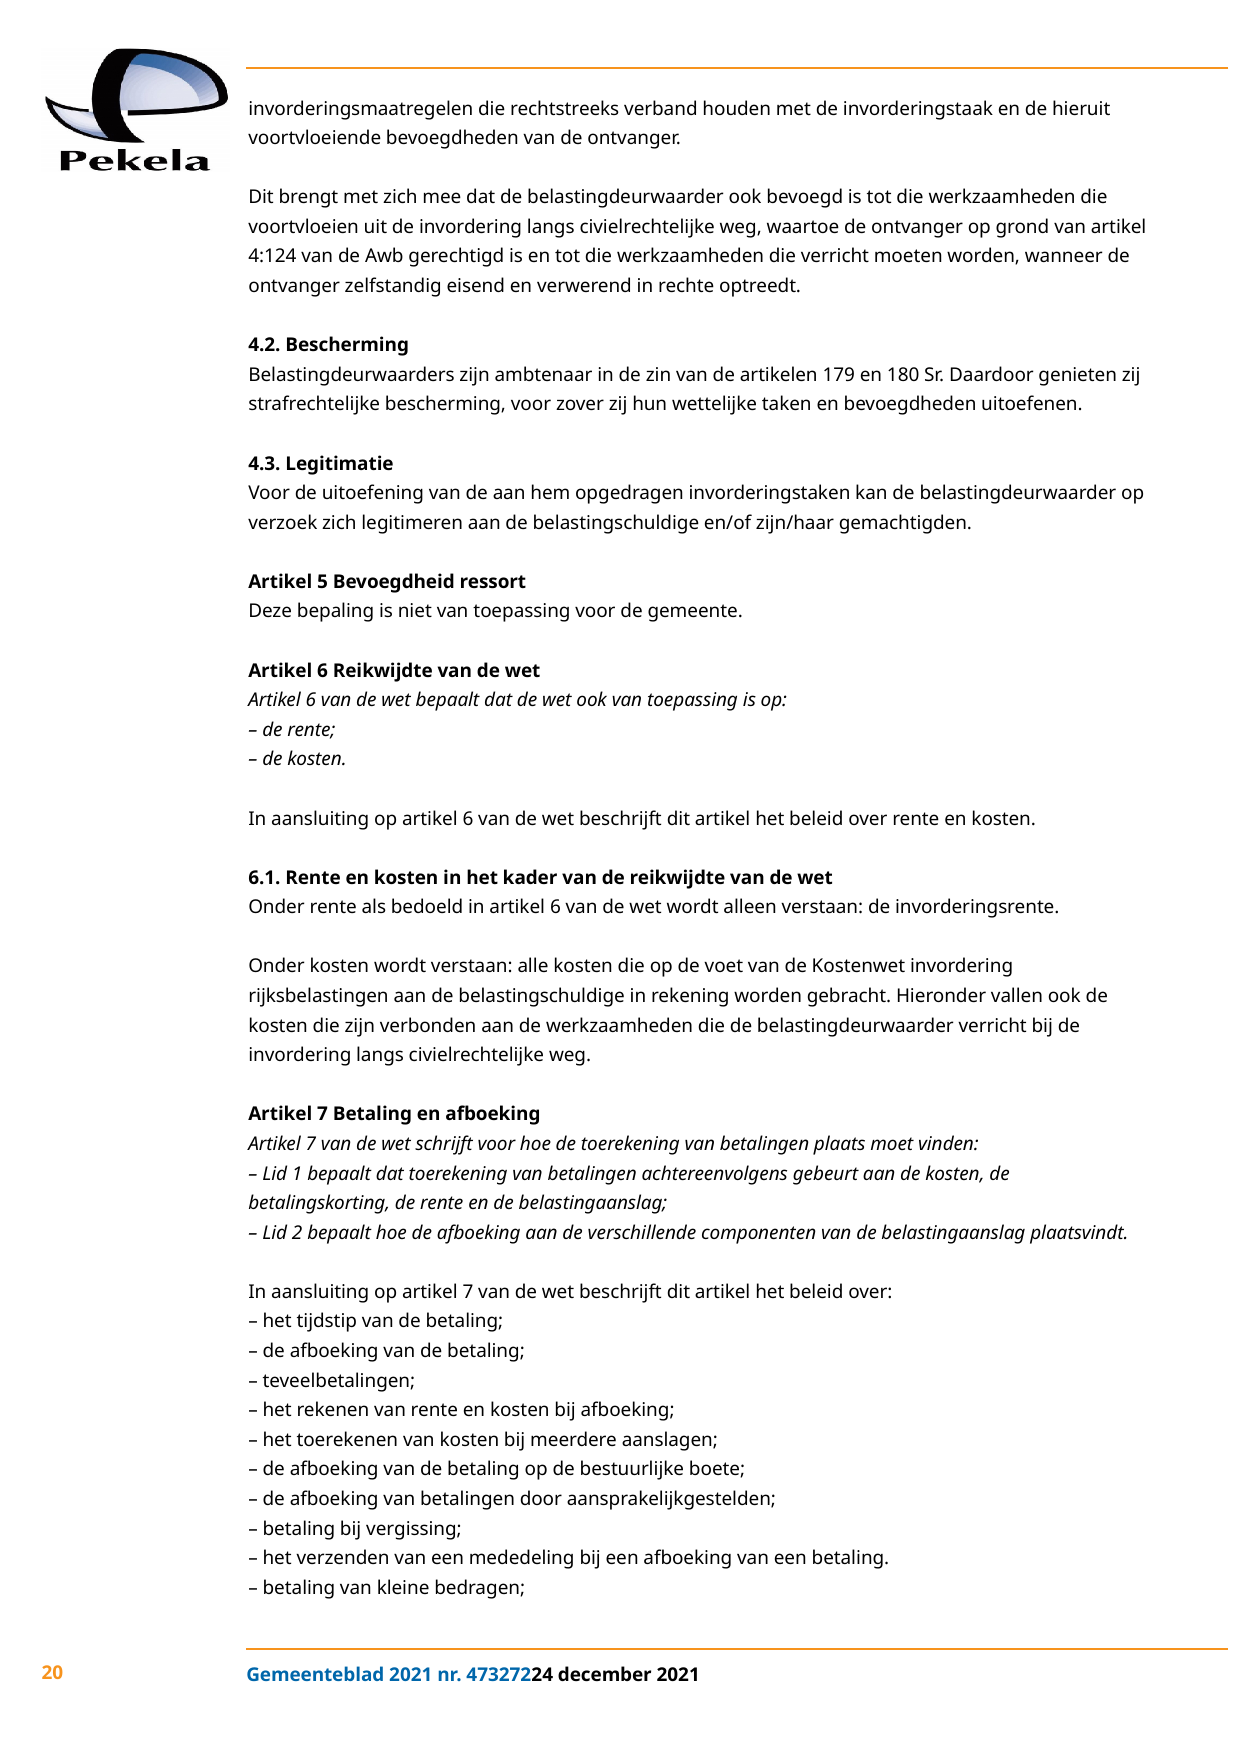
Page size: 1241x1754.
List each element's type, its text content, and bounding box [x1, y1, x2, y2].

text – het rekenen van rente en kosten bij afboeking; [248, 1396, 1152, 1422]
text – het tijdstip van de betaling; [248, 1308, 1152, 1333]
text Artikel 6 Reikwijdte van de wet [248, 657, 1152, 683]
text 6.1. Rente en kosten in het kader van de reikwijdte van de wet [248, 864, 1152, 890]
text – Lid 1 bepaalt dat toerekening van betalingen achtereenvolgens gebeurt aan de kosten, de betalingskorting, de rente en de belastingaanslag; [248, 1160, 1152, 1215]
text – de kosten. [248, 746, 1152, 771]
text – de afboeking van de betaling; [248, 1337, 1152, 1363]
picture [41, 47, 231, 172]
text 4.2. Bescherming [248, 331, 1152, 357]
text – betaling van kleine bedragen; [248, 1574, 1152, 1600]
text Voor de uitoefening van de aan hem opgedragen invorderingstaken kan de belastingdeurwaarder op verzoek zich legitimeren aan de belastingschuldige en/of zijn/haar gemachtigden. [248, 479, 1152, 535]
text – het verzenden van een mededeling bij een afboeking van een betaling. [248, 1544, 1152, 1570]
text – de rente; [248, 716, 1152, 742]
text In aansluiting op artikel 6 van de wet beschrijft dit artikel het beleid over rente en kosten. [248, 805, 1152, 831]
text Artikel 7 Betaling en afboeking [248, 1101, 1152, 1126]
text Belastingdeurwaarders zijn ambtenaar in de zin van de artikelen 179 en 180 Sr. Daardoor genieten zij strafrechtelijke bescherming, voor zover zij hun wettelijke taken en bevoegdheden uitoefenen. [248, 361, 1152, 416]
text – de afboeking van betalingen door aansprakelijkgestelden; [248, 1485, 1152, 1511]
text Artikel 7 van de wet schrijft voor hoe de toerekening van betalingen plaats moet vinden: [248, 1130, 1152, 1156]
text 4.3. Legitimatie [248, 450, 1152, 476]
text – teveelbetalingen; [248, 1367, 1152, 1393]
text invorderingsmaatregelen die rechtstreeks verband houden met de invorderingstaak en de hieruit voortvloeiende bevoegdheden van de ontvanger. [248, 95, 1152, 150]
text – het toerekenen van kosten bij meerdere aanslagen; [248, 1426, 1152, 1452]
text Deze bepaling is niet van toepassing voor de gemeente. [248, 598, 1152, 623]
text Dit brengt met zich mee dat de belastingdeurwaarder ook bevoegd is tot die werkzaamheden die voortvloeien uit de invordering langs civielrechtelijke weg, waartoe de ontvanger op grond van artikel 4:124 van de Awb gerechtigd is en tot die werkzaamheden die verricht moeten worden, wanneer de ontvanger zelfstandig eisend en verwerend in rechte optreedt. [248, 183, 1152, 298]
text In aansluiting op artikel 7 van de wet beschrijft dit artikel het beleid over: [248, 1278, 1152, 1304]
text Artikel 5 Bevoegdheid ressort [248, 568, 1152, 594]
text Artikel 6 van de wet bepaalt dat de wet ook van toepassing is op: [248, 686, 1152, 712]
text Onder rente als bedoeld in artikel 6 van de wet wordt alleen verstaan: de invorderingsrente. [248, 893, 1152, 919]
text – Lid 2 bepaalt hoe de afboeking aan de verschillende componenten van de belastingaanslag plaatsvindt. [248, 1219, 1152, 1245]
text – de afboeking van de betaling op de bestuurlijke boete; [248, 1456, 1152, 1481]
text Onder kosten wordt verstaan: alle kosten die op de voet van de Kostenwet invordering rijksbelastingen aan de belastingschuldige in rekening worden gebracht. Hieronder vallen ook de kosten die zijn verbonden aan de werkzaamheden die de belastingdeurwaarder verricht bij de invordering langs civielrechtelijke weg. [248, 953, 1152, 1067]
text – betaling bij vergissing; [248, 1515, 1152, 1541]
